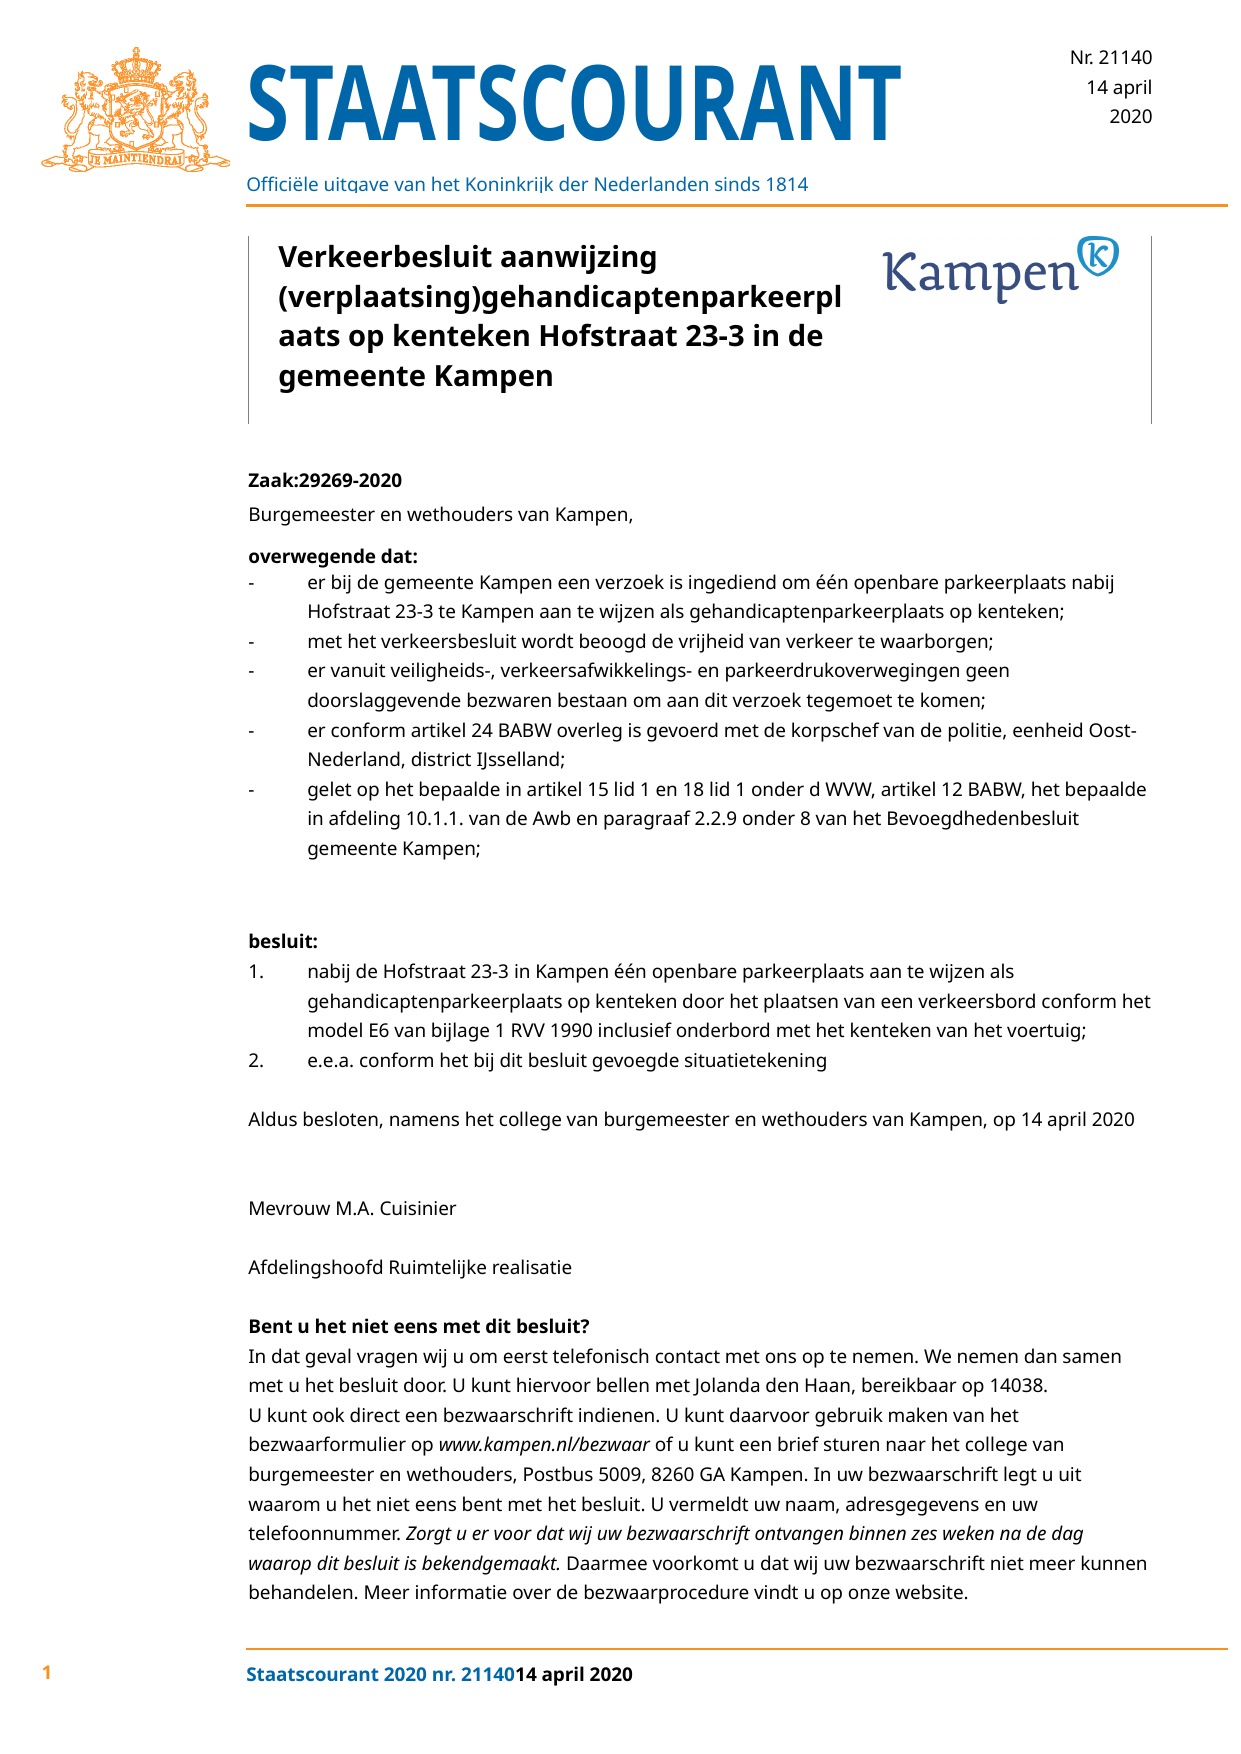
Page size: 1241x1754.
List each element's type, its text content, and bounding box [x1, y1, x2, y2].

list er vanuit veiligheids-, verkeersafwikkelings- en parkeerdrukoverwegingen geen doorslaggevende bezwaren bestaan om aan dit verzoek tegemoet te komen; [248, 658, 1152, 713]
text Bent u het niet eens met dit besluit? [248, 1313, 1152, 1339]
list e.e.a. conform het bij dit besluit gevoegde situatietekening [248, 1047, 1152, 1073]
list met het verkeersbesluit wordt beoogd de vrijheid van verkeer te waarborgen; [248, 628, 1152, 654]
list nabij de Hofstraat 23-3 in Kampen één openbare parkeerplaats aan te wijzen als gehandicaptenparkeerplaats op kenteken door het plaatsen van een verkeersbord conform het model E6 van bijlage 1 RVV 1990 inclusief onderbord met het kenteken van het voertuig; [248, 958, 1152, 1043]
text Afdelingshoofd Ruimtelijke realisatie [248, 1254, 1152, 1280]
table_header [1119, 236, 1151, 303]
text overwegende dat: [248, 543, 1152, 569]
text Aldus besloten, namens het college van burgemeester en wethouders van Kampen, op 14 april 2020 [248, 1106, 1152, 1132]
list er conform artikel 24 BABW overleg is gevoerd met de korpschef van de politie, eenheid Oost-Nederland, district IJsselland; [248, 717, 1152, 772]
text Zaak:29269-2020 [248, 467, 1152, 493]
table_header [850, 236, 882, 303]
text Burgemeester en wethouders van Kampen, [248, 501, 1152, 527]
text In dat geval vragen wij u om eerst telefonisch contact met ons op te nemen. We nemen dan samen met u het besluit door. U kunt hiervoor bellen met Jolanda den Haan, bereikbaar op 14038. [248, 1343, 1152, 1398]
list er bij de gemeente Kampen een verzoek is ingediend om één openbare parkeerplaats nabij Hofstraat 23-3 te Kampen aan te wijzen als gehandicaptenparkeerplaats op kenteken; [248, 569, 1152, 624]
picture [41, 47, 231, 172]
list gelet op het bepaalde in artikel 15 lid 1 en 18 lid 1 onder d WVW, artikel 12 BABW, het bepaalde in afdeling 10.1.1. van de Awb en paragraaf 2.2.9 onder 8 van het Bevoegdhedenbesluit gemeente Kampen; [248, 776, 1152, 861]
text besluit: [248, 929, 1152, 954]
text U kunt ook direct een bezwaarschrift indienen. U kunt daarvoor gebruik maken van het bezwaarformulier op www.kampen.nl/bezwaar of u kunt een brief sturen naar het college van burgemeester en wethouders, Postbus 5009, 8260 GA Kampen. In uw bezwaarschrift legt u uit waarom u het niet eens bent met het besluit. U vermeldt uw naam, adresgegevens en uw telefoonnummer. Zorgt u er voor dat wij uw bezwaarschrift ontvangen binnen zes weken na de dag waarop dit besluit is bekendgemaakt. Daarmee voorkomt u dat wij uw bezwaarschrift niet meer kunnen behandelen. Meer informatie over de bezwaarprocedure vindt u op onze website. [248, 1402, 1152, 1605]
picture [882, 236, 1119, 304]
table_header [850, 304, 1151, 424]
table_header Verkeerbesluit aanwijzing (verplaatsing)gehandicaptenparkeerplaats op kenteken Hofstraat 23-3 in de gemeente Kampen [249, 236, 850, 424]
text Mevrouw M.A. Cuisinier [248, 1195, 1152, 1221]
